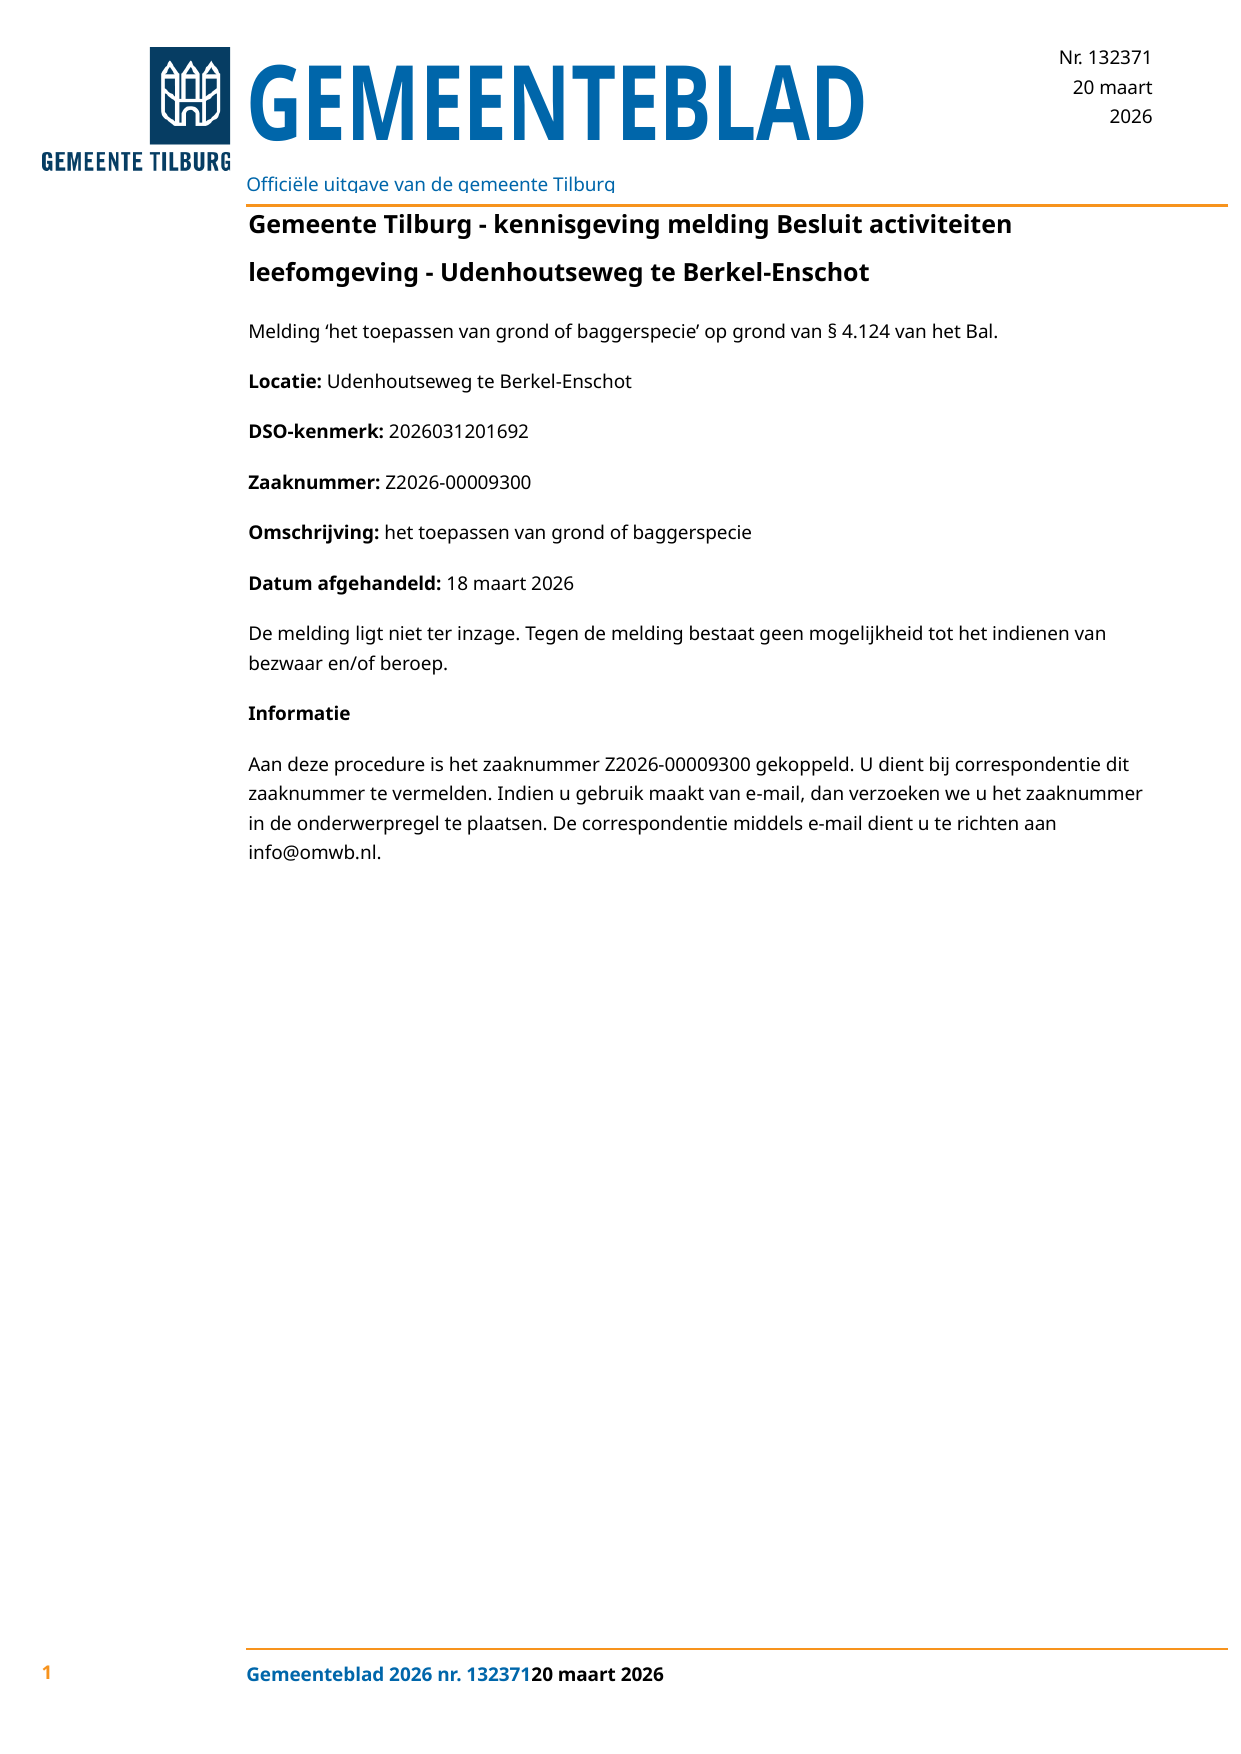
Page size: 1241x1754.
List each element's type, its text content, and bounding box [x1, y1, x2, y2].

text Aan deze procedure is het zaaknummer Z2026-00009300 gekoppeld. U dient bij correspondentie dit zaaknummer te vermelden. Indien u gebruik maakt van e-mail, dan verzoeken we u het zaaknummer in de onderwerpregel te plaatsen. De correspondentie middels e-mail dient u te richten aan info@omwb.nl. [248, 751, 1152, 865]
text Informatie [248, 700, 1152, 726]
text Melding ‘het toepassen van grond of baggerspecie’ op grond van § 4.124 van het Bal. [248, 318, 1152, 344]
text Datum afgehandeld: 18 maart 2026 [248, 570, 1152, 596]
text Gemeente Tilburg - kennisgeving melding Besluit activiteiten leefomgeving - Udenhoutseweg te Berkel-Enschot [248, 207, 1152, 288]
text Omschrijving: het toepassen van grond of baggerspecie [248, 519, 1152, 545]
text Locatie: Udenhoutseweg te Berkel-Enschot [248, 368, 1152, 394]
picture [41, 47, 231, 172]
text De melding ligt niet ter inzage. Tegen de melding bestaat geen mogelijkheid tot het indienen van bezwaar en/of beroep. [248, 620, 1152, 676]
text Zaaknummer: Z2026-00009300 [248, 469, 1152, 495]
text DSO-kenmerk: 2026031201692 [248, 419, 1152, 444]
